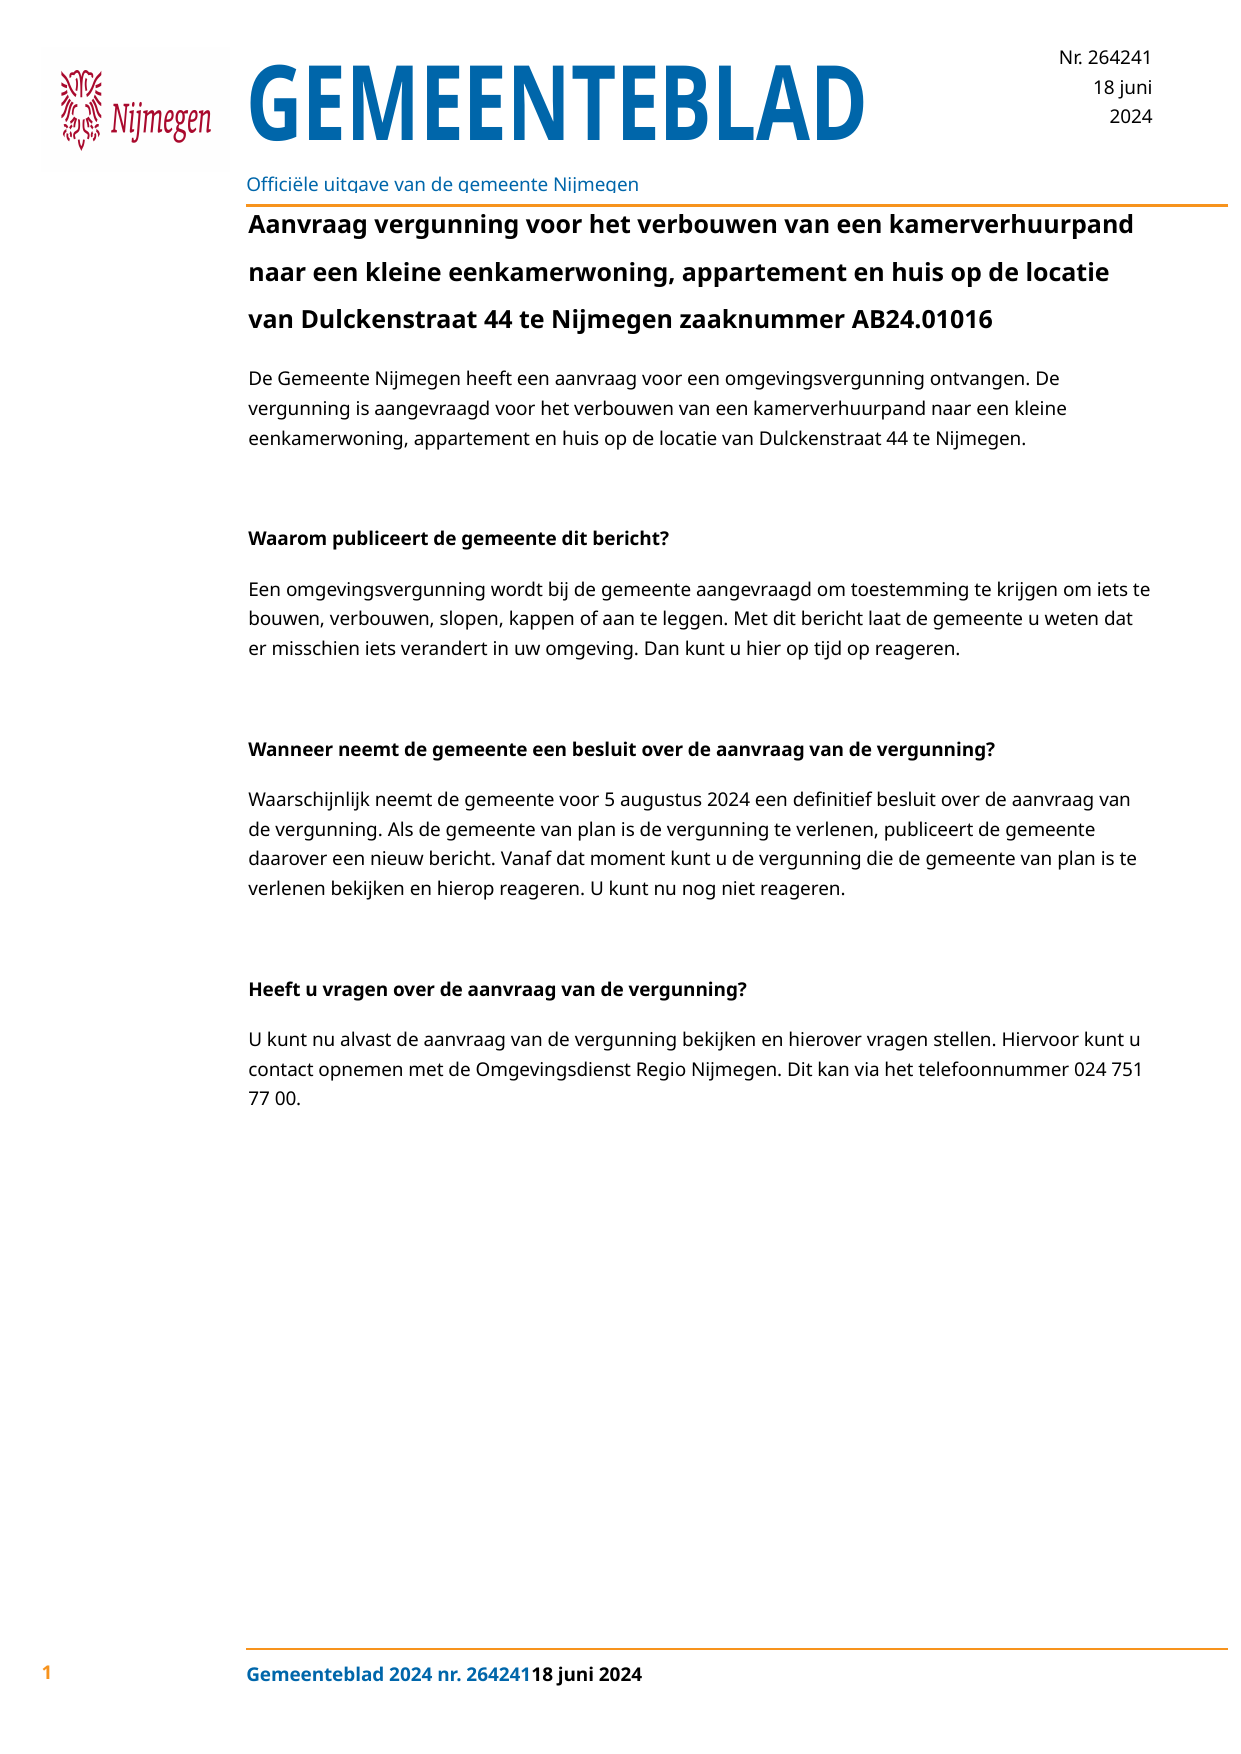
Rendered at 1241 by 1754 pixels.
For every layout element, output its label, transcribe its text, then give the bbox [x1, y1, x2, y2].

text Waarschijnlijk neemt de gemeente voor 5 augustus 2024 een definitief besluit over de aanvraag van de vergunning. Als de gemeente van plan is de vergunning te verlenen, publiceert de gemeente daarover een nieuw bericht. Vanaf dat moment kunt u de vergunning die de gemeente van plan is te verlenen bekijken en hierop reageren. U kunt nu nog niet reageren. [248, 786, 1152, 901]
text Heeft u vragen over de aanvraag van de vergunning? [248, 976, 1152, 1002]
text Een omgevingsvergunning wordt bij de gemeente aangevraagd om toestemming te krijgen om iets te bouwen, verbouwen, slopen, kappen of aan te leggen. Met dit bericht laat de gemeente u weten dat er misschien iets verandert in uw omgeving. Dan kunt u hier op tijd op reageren. [248, 576, 1152, 661]
text De Gemeente Nijmegen heeft een aanvraag voor een omgevingsvergunning ontvangen. De vergunning is aangevraagd voor het verbouwen van een kamerverhuurpand naar een kleine eenkamerwoning, appartement en huis op de locatie van Dulckenstraat 44 te Nijmegen. [248, 366, 1152, 450]
text Aanvraag vergunning voor het verbouwen van een kamerverhuurpand naar een kleine eenkamerwoning, appartement en huis op de locatie van Dulckenstraat 44 te Nijmegen zaaknummer AB24.01016 [248, 207, 1152, 336]
text Waarom publiceert de gemeente dit bericht? [248, 526, 1152, 551]
text U kunt nu alvast de aanvraag van de vergunning bekijken en hierover vragen stellen. Hiervoor kunt u contact opnemen met de Omgevingsdienst Regio Nijmegen. Dit kan via het telefoonnummer 024 751 77 00. [248, 1026, 1152, 1111]
picture [41, 47, 231, 172]
text Wanneer neemt de gemeente een besluit over de aanvraag van de vergunning? [248, 736, 1152, 762]
